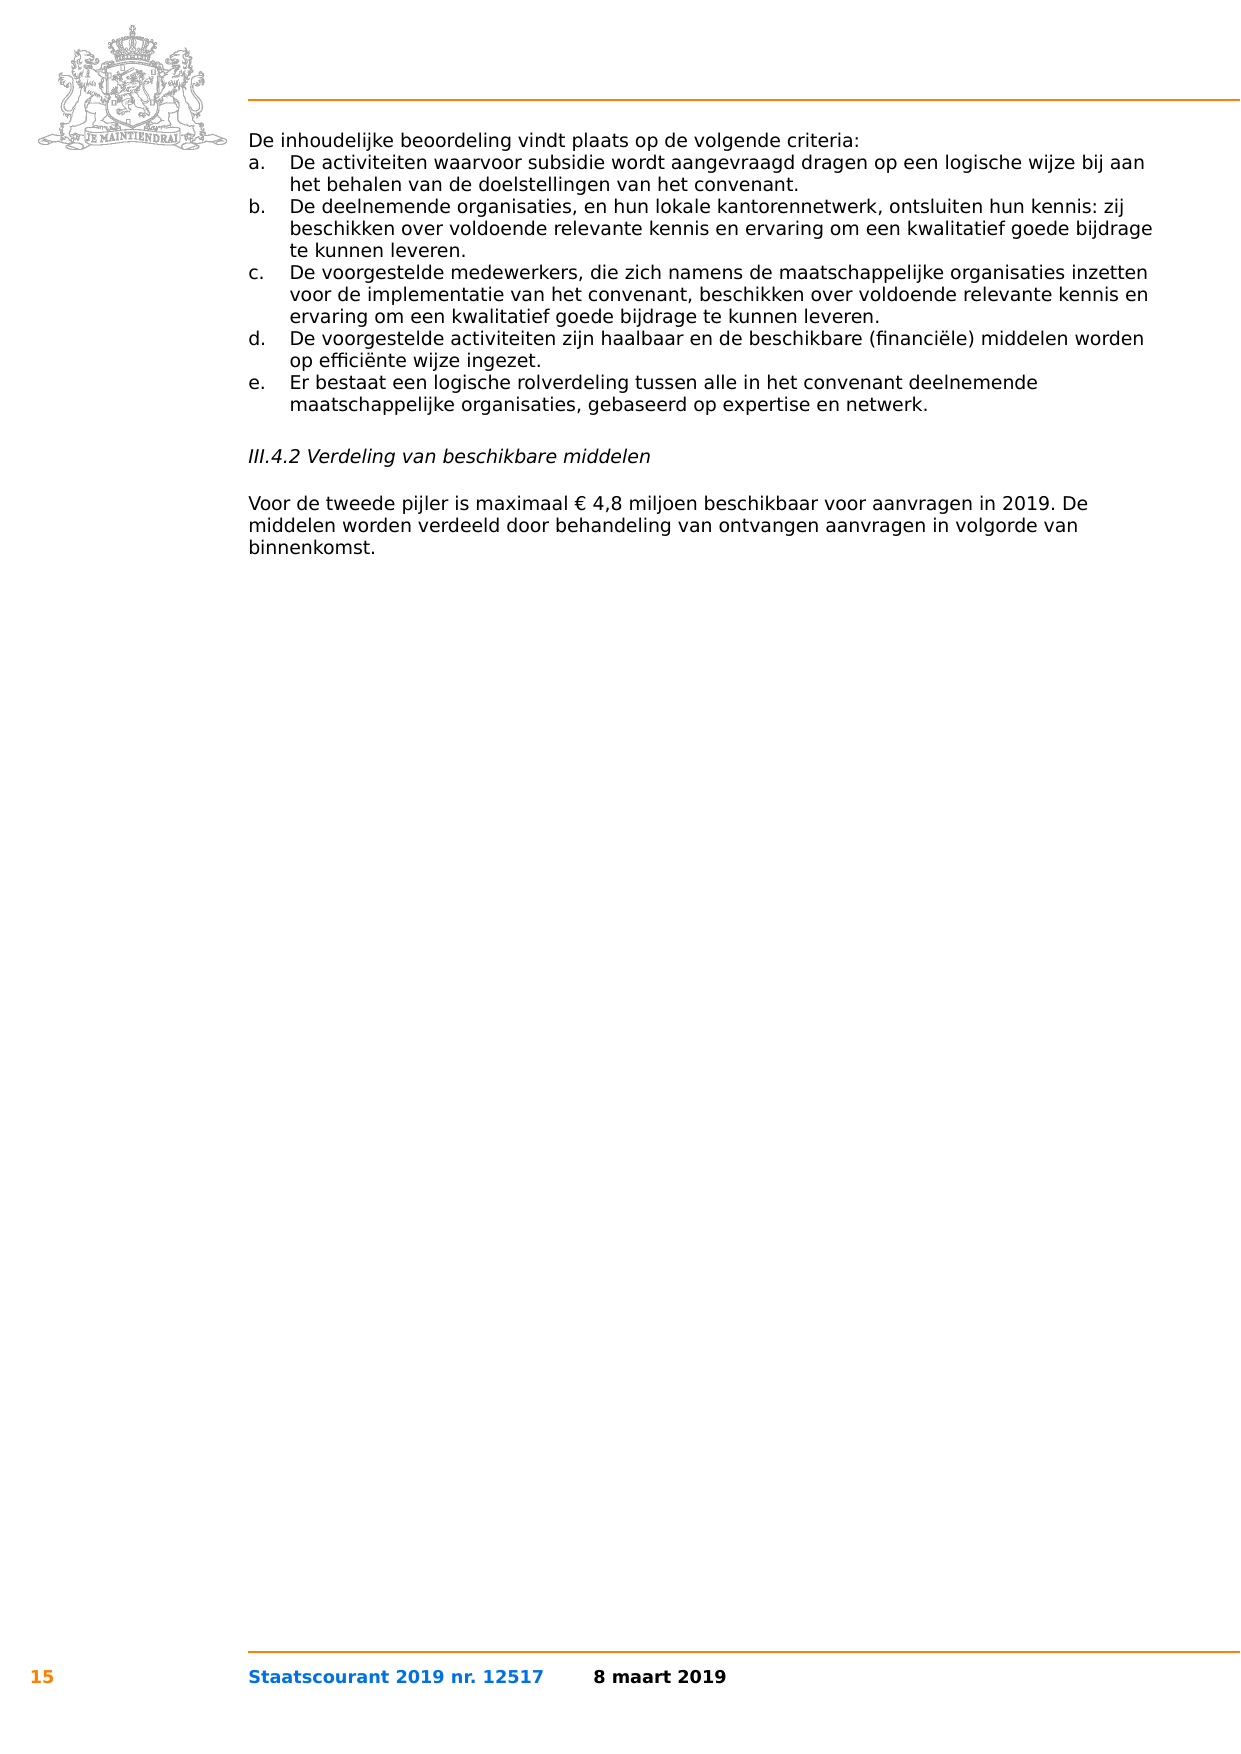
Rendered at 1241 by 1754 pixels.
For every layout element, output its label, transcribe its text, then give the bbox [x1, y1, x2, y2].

text Voor de tweede pijler is maximaal € 4,8 miljoen beschikbaar voor aanvragen in 2019. De middelen worden verdeeld door behandeling van ontvangen aanvragen in volgorde van binnenkomst. [248, 493, 1163, 558]
subtitle III.4.2 Verdeling van beschikbare middelen [248, 446, 1163, 468]
text De inhoudelijke beoordeling vindt plaats op de volgende criteria: [248, 130, 1163, 152]
picture [38, 25, 227, 150]
text c. De voorgestelde medewerkers, die zich namens de maatschappelijke organisaties inzetten voor de implementatie van het convenant, beschikken over voldoende relevante kennis en ervaring om een kwalitatief goede bijdrage te kunnen leveren. [248, 262, 1163, 328]
text a. De activiteiten waarvoor subsidie wordt aangevraagd dragen op een logische wijze bij aan het behalen van de doelstellingen van het convenant. [248, 152, 1163, 196]
text d. De voorgestelde activiteiten zijn haalbaar en de beschikbare (financiële) middelen worden op efficiënte wijze ingezet. [248, 328, 1163, 372]
text e. Er bestaat een logische rolverdeling tussen alle in het convenant deelnemende maatschappelijke organisaties, gebaseerd op expertise en netwerk. [248, 372, 1163, 416]
text b. De deelnemende organisaties, en hun lokale kantorennetwerk, ontsluiten hun kennis: zij beschikken over voldoende relevante kennis en ervaring om een kwalitatief goede bijdrage te kunnen leveren. [248, 196, 1163, 262]
